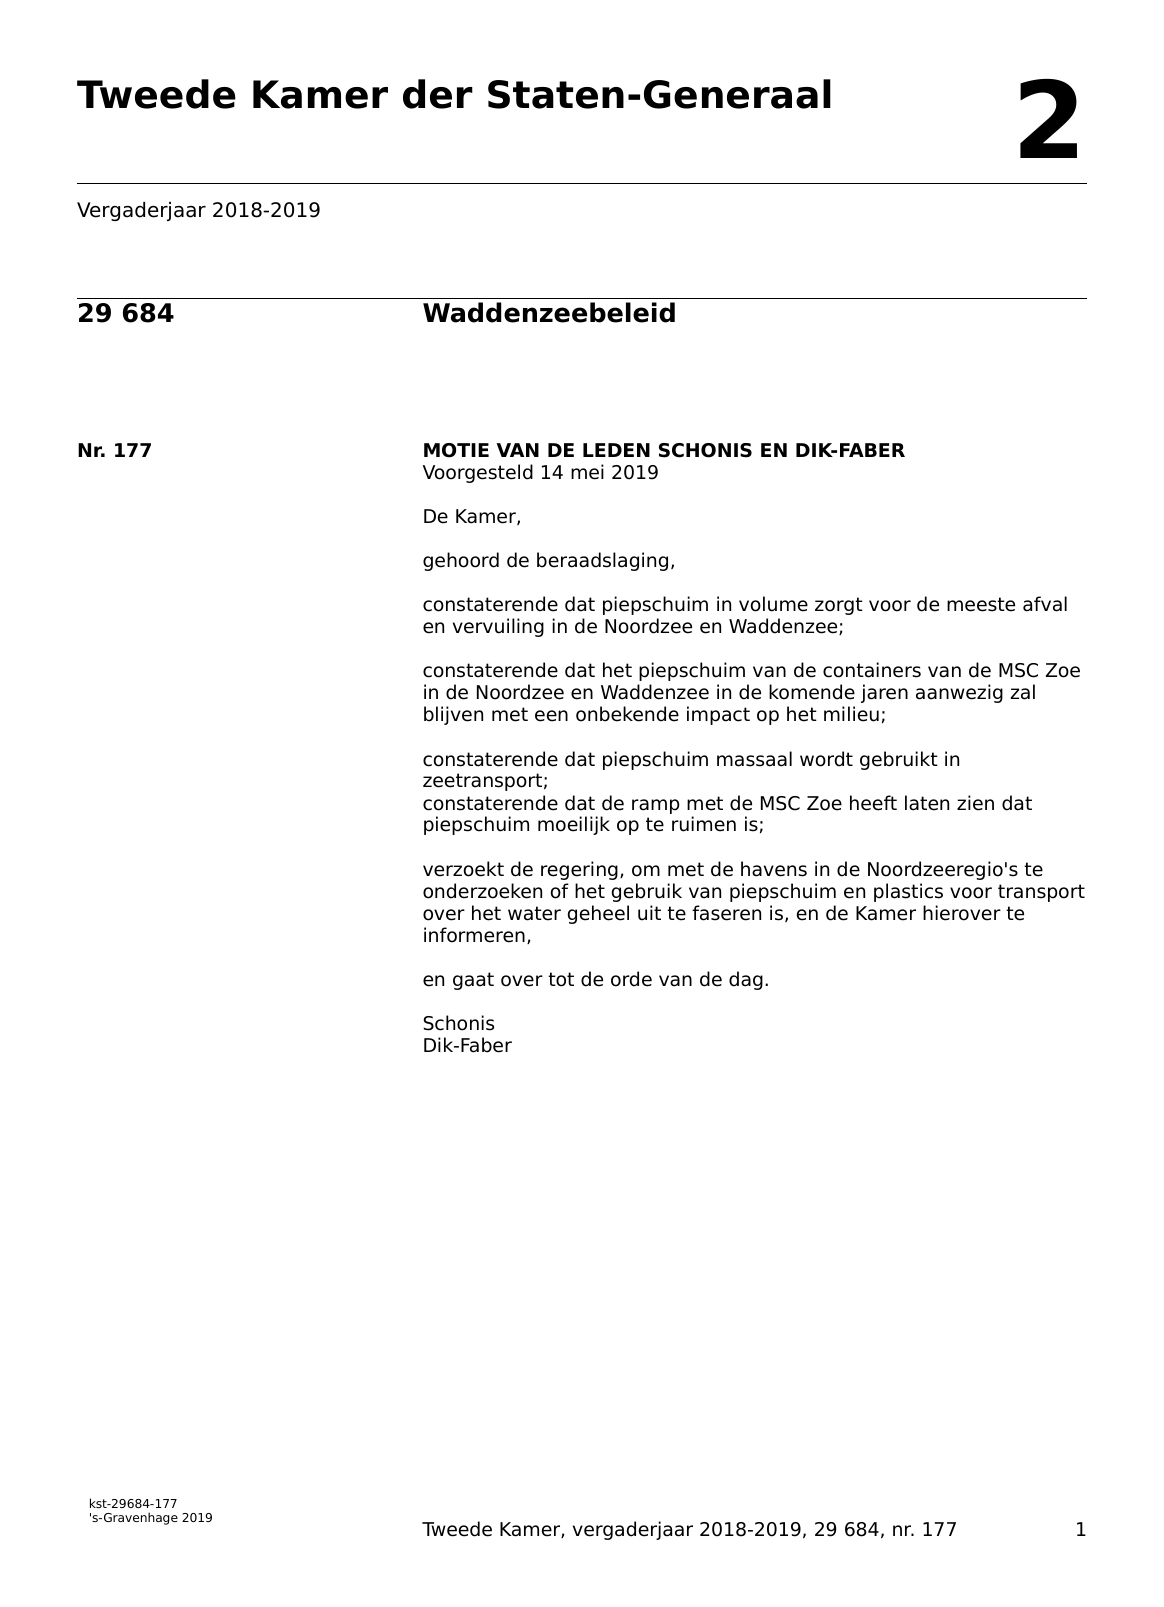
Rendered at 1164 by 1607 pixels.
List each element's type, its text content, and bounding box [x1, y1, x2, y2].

text 's-Gravenhage 2019 [88, 1511, 323, 1525]
text De Kamer, [422, 506, 1087, 528]
text constaterende dat piepschuim massaal wordt gebruikt in zeetransport; [422, 748, 1087, 792]
text en gaat over tot de orde van de dag. [422, 969, 1087, 991]
text constaterende dat het piepschuim van de containers van de MSC Zoe in de Noordzee en Waddenzee in de komende jaren aanwezig zal blijven met een onbekende impact op het milieu; [422, 660, 1087, 726]
subtitle 29 684 Waddenzeebeleid [77, 299, 1087, 329]
text gehoord de beraadslaging, [422, 550, 1087, 572]
text kst-29684-177 [88, 1497, 323, 1511]
text constaterende dat de ramp met de MSC Zoe heeft laten zien dat piepschuim moeilijk op te ruimen is; [422, 792, 1087, 836]
text constaterende dat piepschuim in volume zorgt voor de meeste afval en vervuiling in de Noordzee en Waddenzee; [422, 594, 1087, 638]
table_header 2 [886, 59, 1087, 183]
text Dik-Faber [422, 1035, 1087, 1057]
subtitle Nr. 177 MOTIE VAN DE LEDEN SCHONIS EN DIK-FABER [77, 440, 1087, 462]
text Voorgesteld 14 mei 2019 [422, 462, 1087, 484]
table_cell Vergaderjaar 2018-2019 [77, 184, 1087, 298]
table_header Tweede Kamer der Staten-Generaal [77, 59, 886, 183]
text Schonis [422, 1013, 1087, 1035]
text verzoekt de regering, om met de havens in de Noordzeeregio's te onderzoeken of het gebruik van piepschuim en plastics voor transport over het water geheel uit te faseren is, en de Kamer hierover te informeren, [422, 858, 1087, 946]
